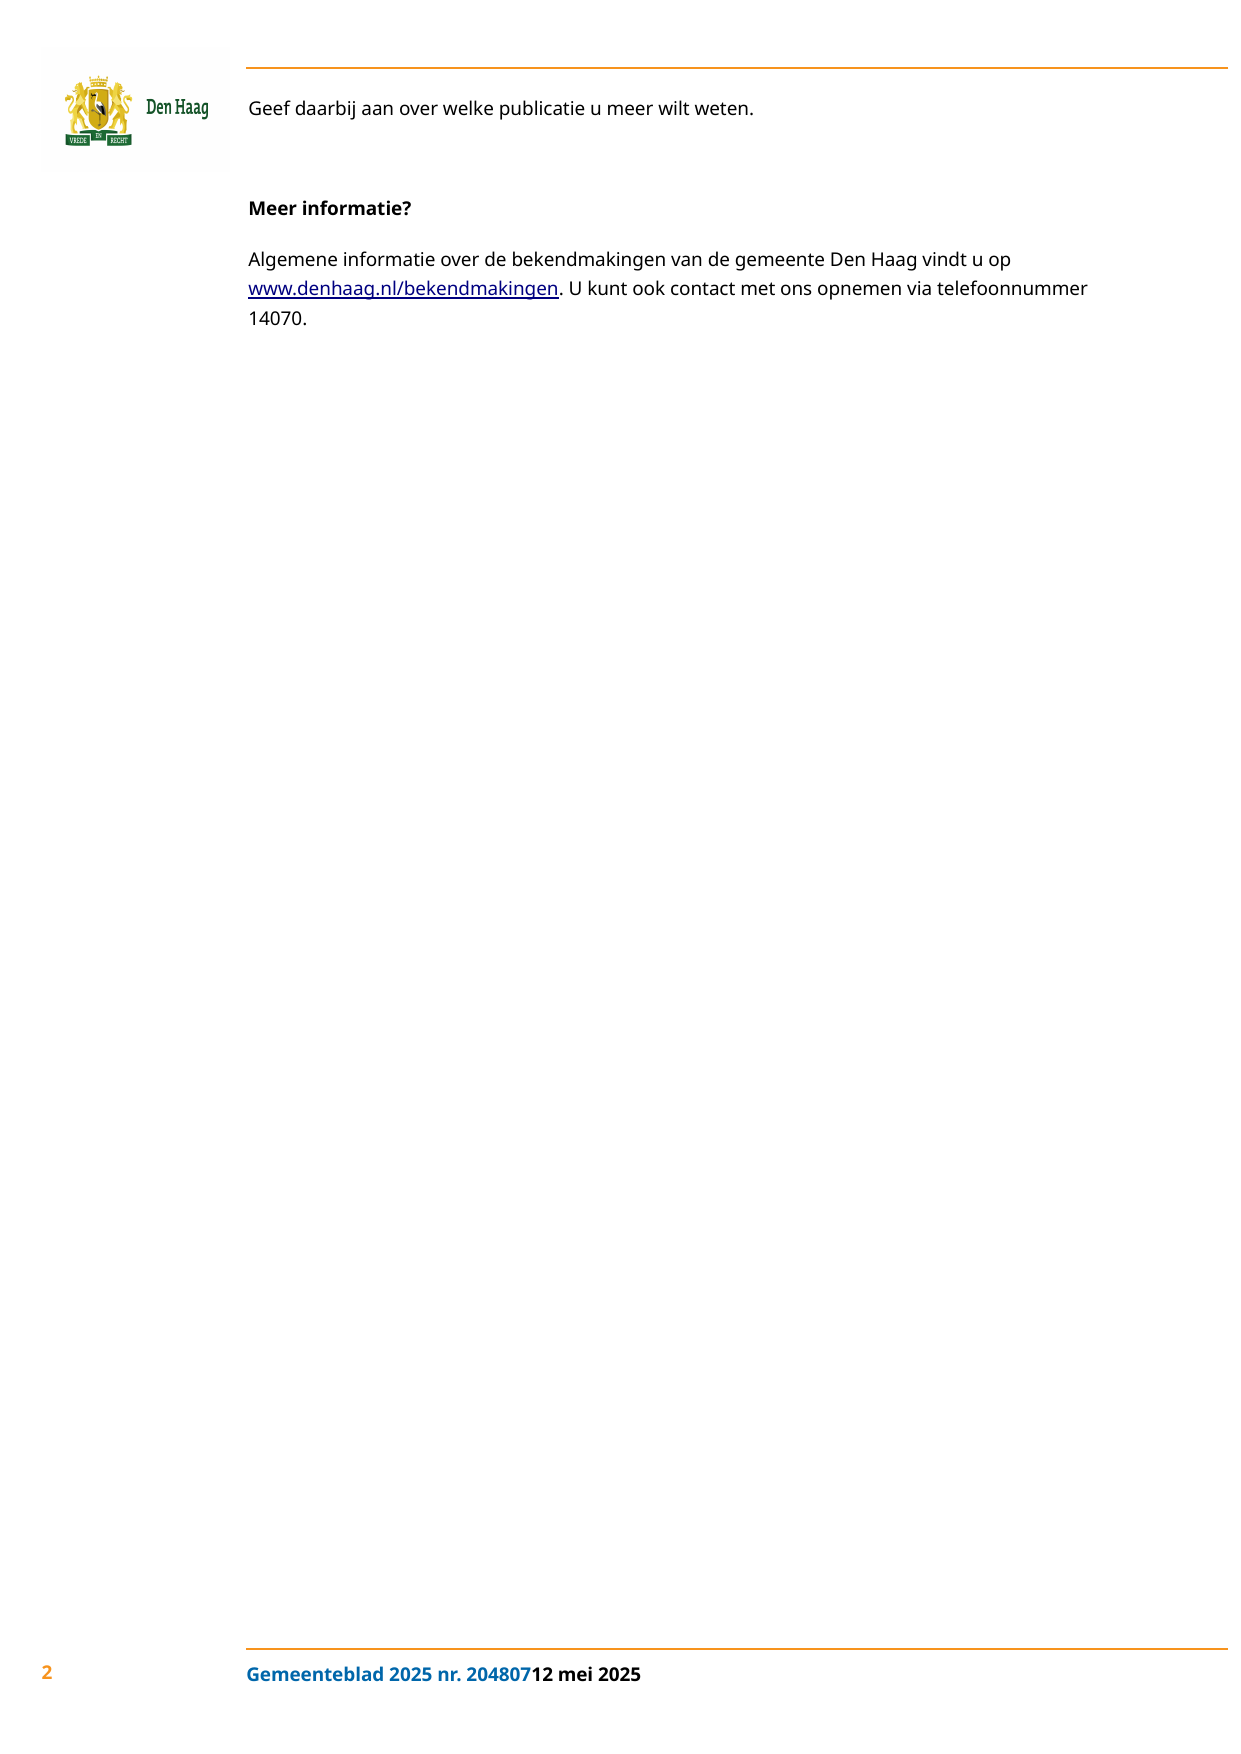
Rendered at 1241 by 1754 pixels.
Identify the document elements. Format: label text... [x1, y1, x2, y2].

text Geef daarbij aan over welke publicatie u meer wilt weten. [248, 95, 1152, 121]
text Meer informatie? [248, 196, 1152, 221]
picture [41, 47, 231, 172]
text Algemene informatie over de bekendmakingen van de gemeente Den Haag vindt u op www.denhaag.nl/bekendmakingen. U kunt ook contact met ons opnemen via telefoonnummer 14070. [248, 246, 1152, 331]
